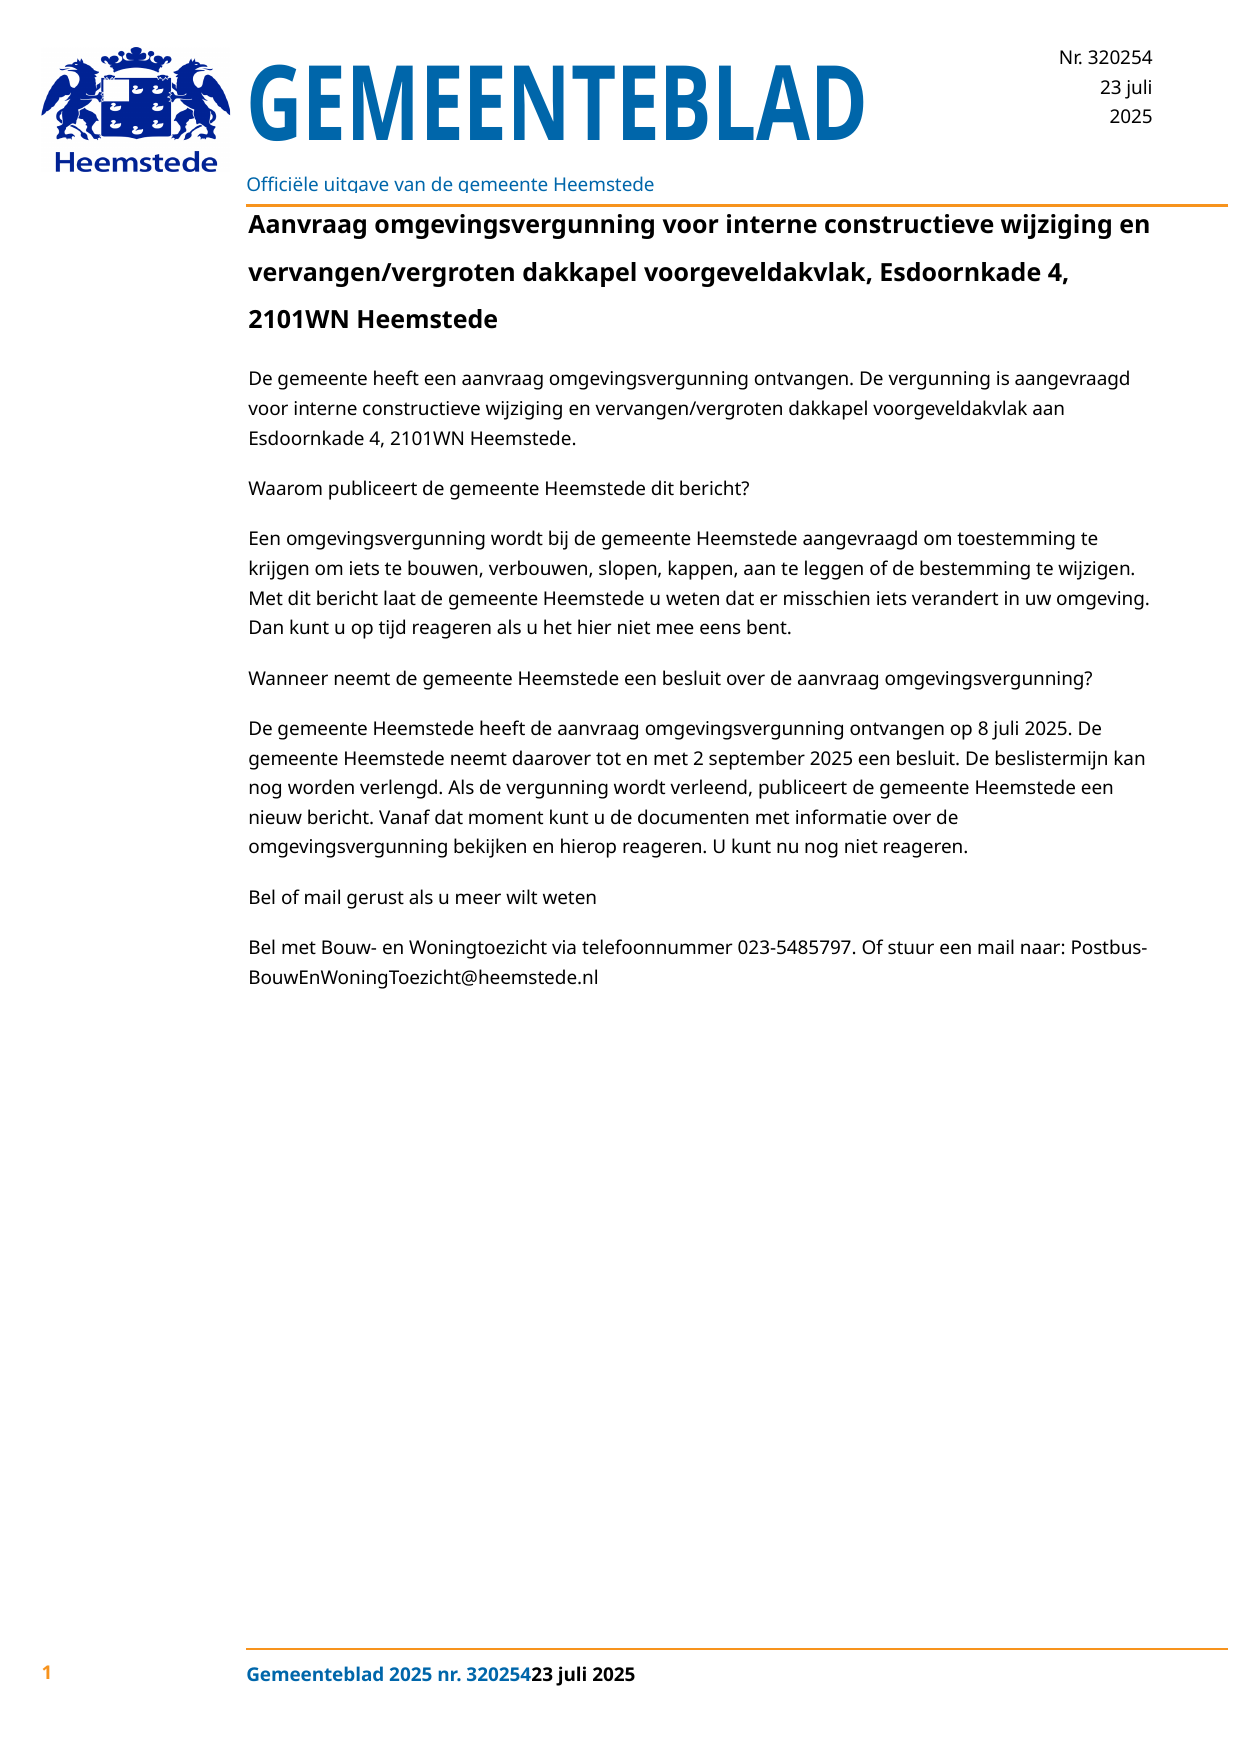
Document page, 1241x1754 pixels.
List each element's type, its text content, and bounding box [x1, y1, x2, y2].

text Bel of mail gerust als u meer wilt weten [248, 884, 1152, 909]
text De gemeente heeft een aanvraag omgevingsvergunning ontvangen. De vergunning is aangevraagd voor interne constructieve wijziging en vervangen/vergroten dakkapel voorgeveldakvlak aan Esdoornkade 4, 2101WN Heemstede. [248, 366, 1152, 450]
text Bel met Bouw- en Woningtoezicht via telefoonnummer 023-5485797. Of stuur een mail naar: Postbus-BouwEnWoningToezicht@heemstede.nl [248, 934, 1152, 989]
text De gemeente Heemstede heeft de aanvraag omgevingsvergunning ontvangen op 8 juli 2025. De gemeente Heemstede neemt daarover tot en met 2 september 2025 een besluit. De beslistermijn kan nog worden verlengd. Als de vergunning wordt verleend, publiceert de gemeente Heemstede een nieuw bericht. Vanaf dat moment kunt u de documenten met informatie over de omgevingsvergunning bekijken en hierop reageren. U kunt nu nog niet reageren. [248, 715, 1152, 859]
text Wanneer neemt de gemeente Heemstede een besluit over de aanvraag omgevingsvergunning? [248, 665, 1152, 690]
picture [41, 47, 231, 172]
text Een omgevingsvergunning wordt bij de gemeente Heemstede aangevraagd om toestemming te krijgen om iets te bouwen, verbouwen, slopen, kappen, aan te leggen of de bestemming te wijzigen. Met dit bericht laat de gemeente Heemstede u weten dat er misschien iets verandert in uw omgeving. Dan kunt u op tijd reageren als u het hier niet mee eens bent. [248, 526, 1152, 640]
text Waarom publiceert de gemeente Heemstede dit bericht? [248, 475, 1152, 501]
text Aanvraag omgevingsvergunning voor interne constructieve wijziging en vervangen/vergroten dakkapel voorgeveldakvlak, Esdoornkade 4, 2101WN Heemstede [248, 207, 1152, 336]
